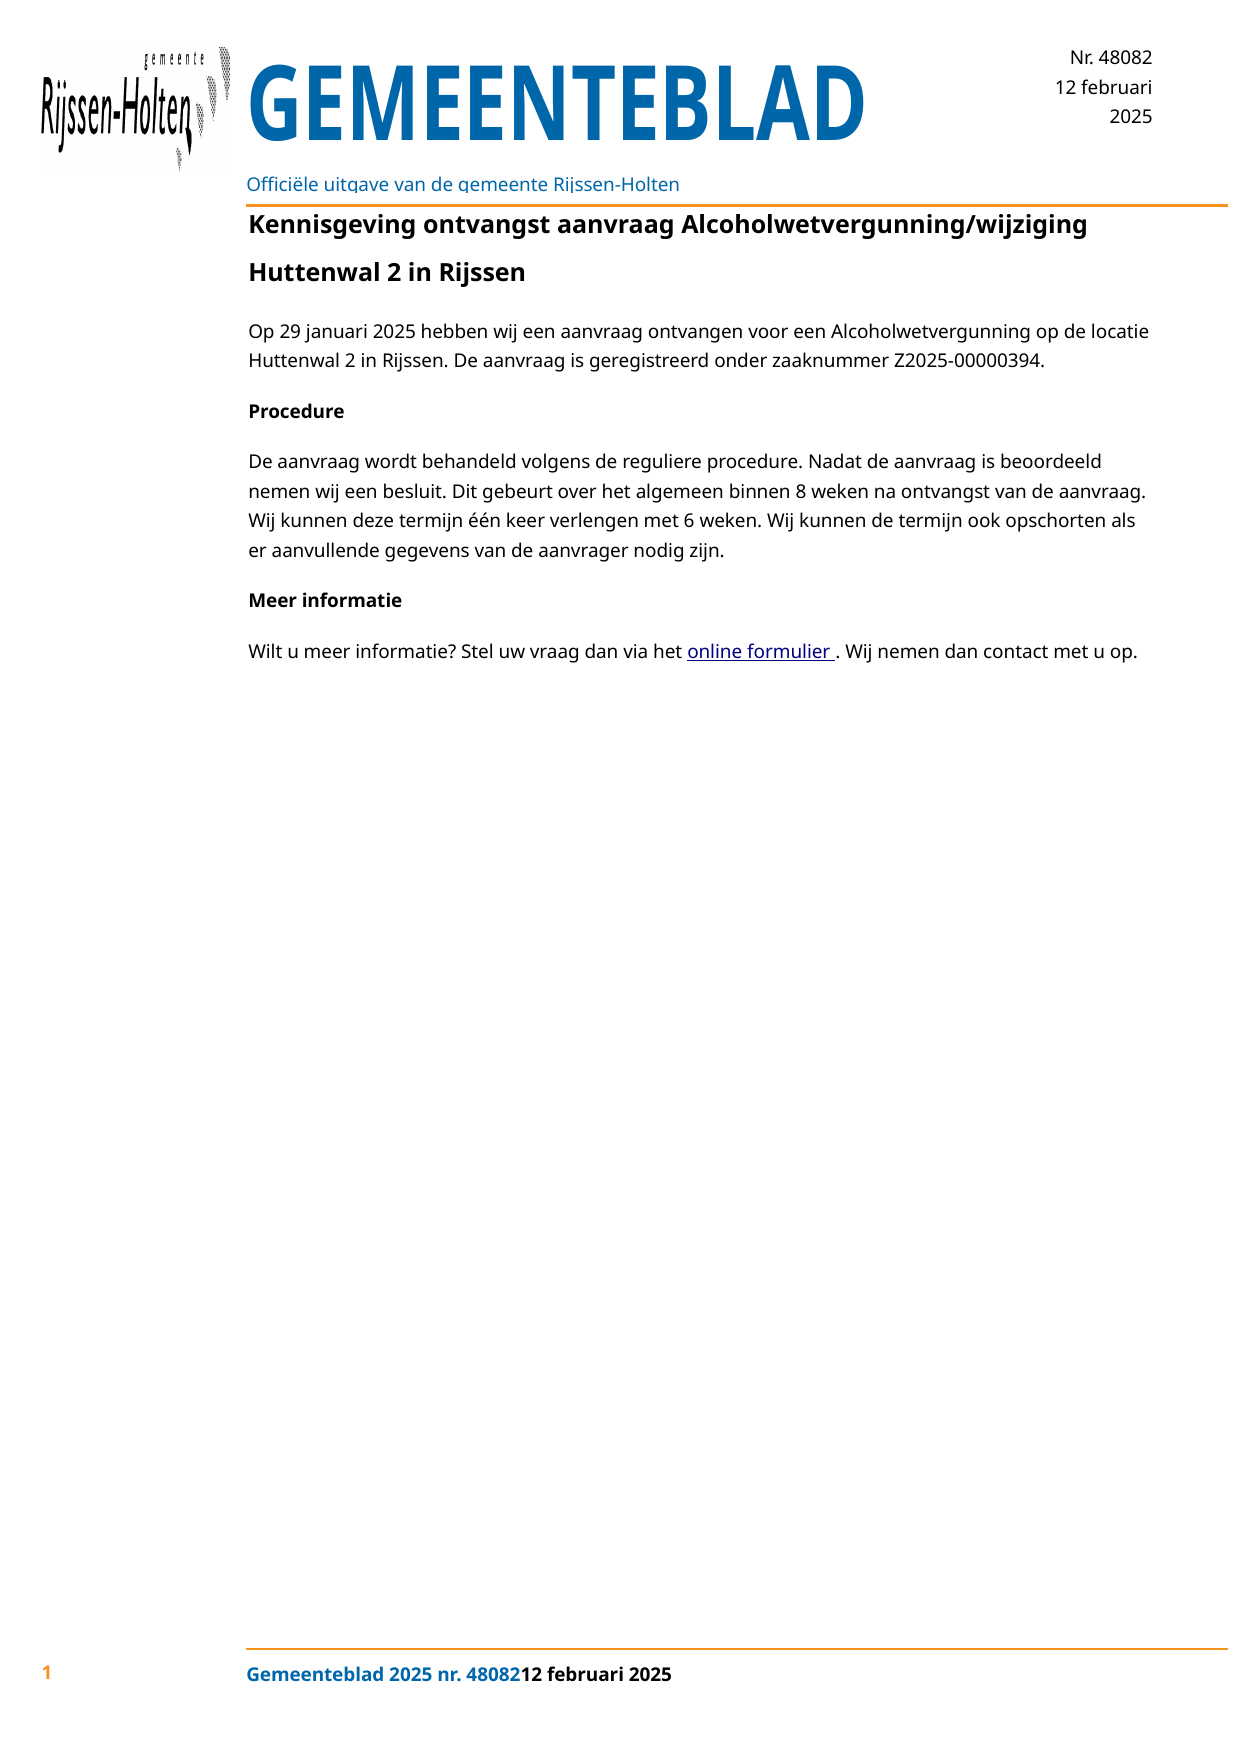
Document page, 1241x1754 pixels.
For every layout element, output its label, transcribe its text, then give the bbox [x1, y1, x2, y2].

text Kennisgeving ontvangst aanvraag Alcoholwetvergunning/wijziging Huttenwal 2 in Rijssen [248, 207, 1152, 288]
text Wilt u meer informatie? Stel uw vraag dan via het online formulier . Wij nemen dan contact met u op. [248, 638, 1152, 664]
text Op 29 januari 2025 hebben wij een aanvraag ontvangen voor een Alcoholwetvergunning op de locatie Huttenwal 2 in Rijssen. De aanvraag is geregistreerd onder zaaknummer Z2025-00000394. [248, 318, 1152, 373]
text Procedure [248, 398, 1152, 424]
text De aanvraag wordt behandeld volgens de reguliere procedure. Nadat de aanvraag is beoordeeld nemen wij een besluit. Dit gebeurt over het algemeen binnen 8 weken na ontvangst van de aanvraag. Wij kunnen deze termijn één keer verlengen met 6 weken. Wij kunnen de termijn ook opschorten als er aanvullende gegevens van de aanvrager nodig zijn. [248, 448, 1152, 563]
text Meer informatie [248, 587, 1152, 613]
picture [41, 47, 231, 172]
